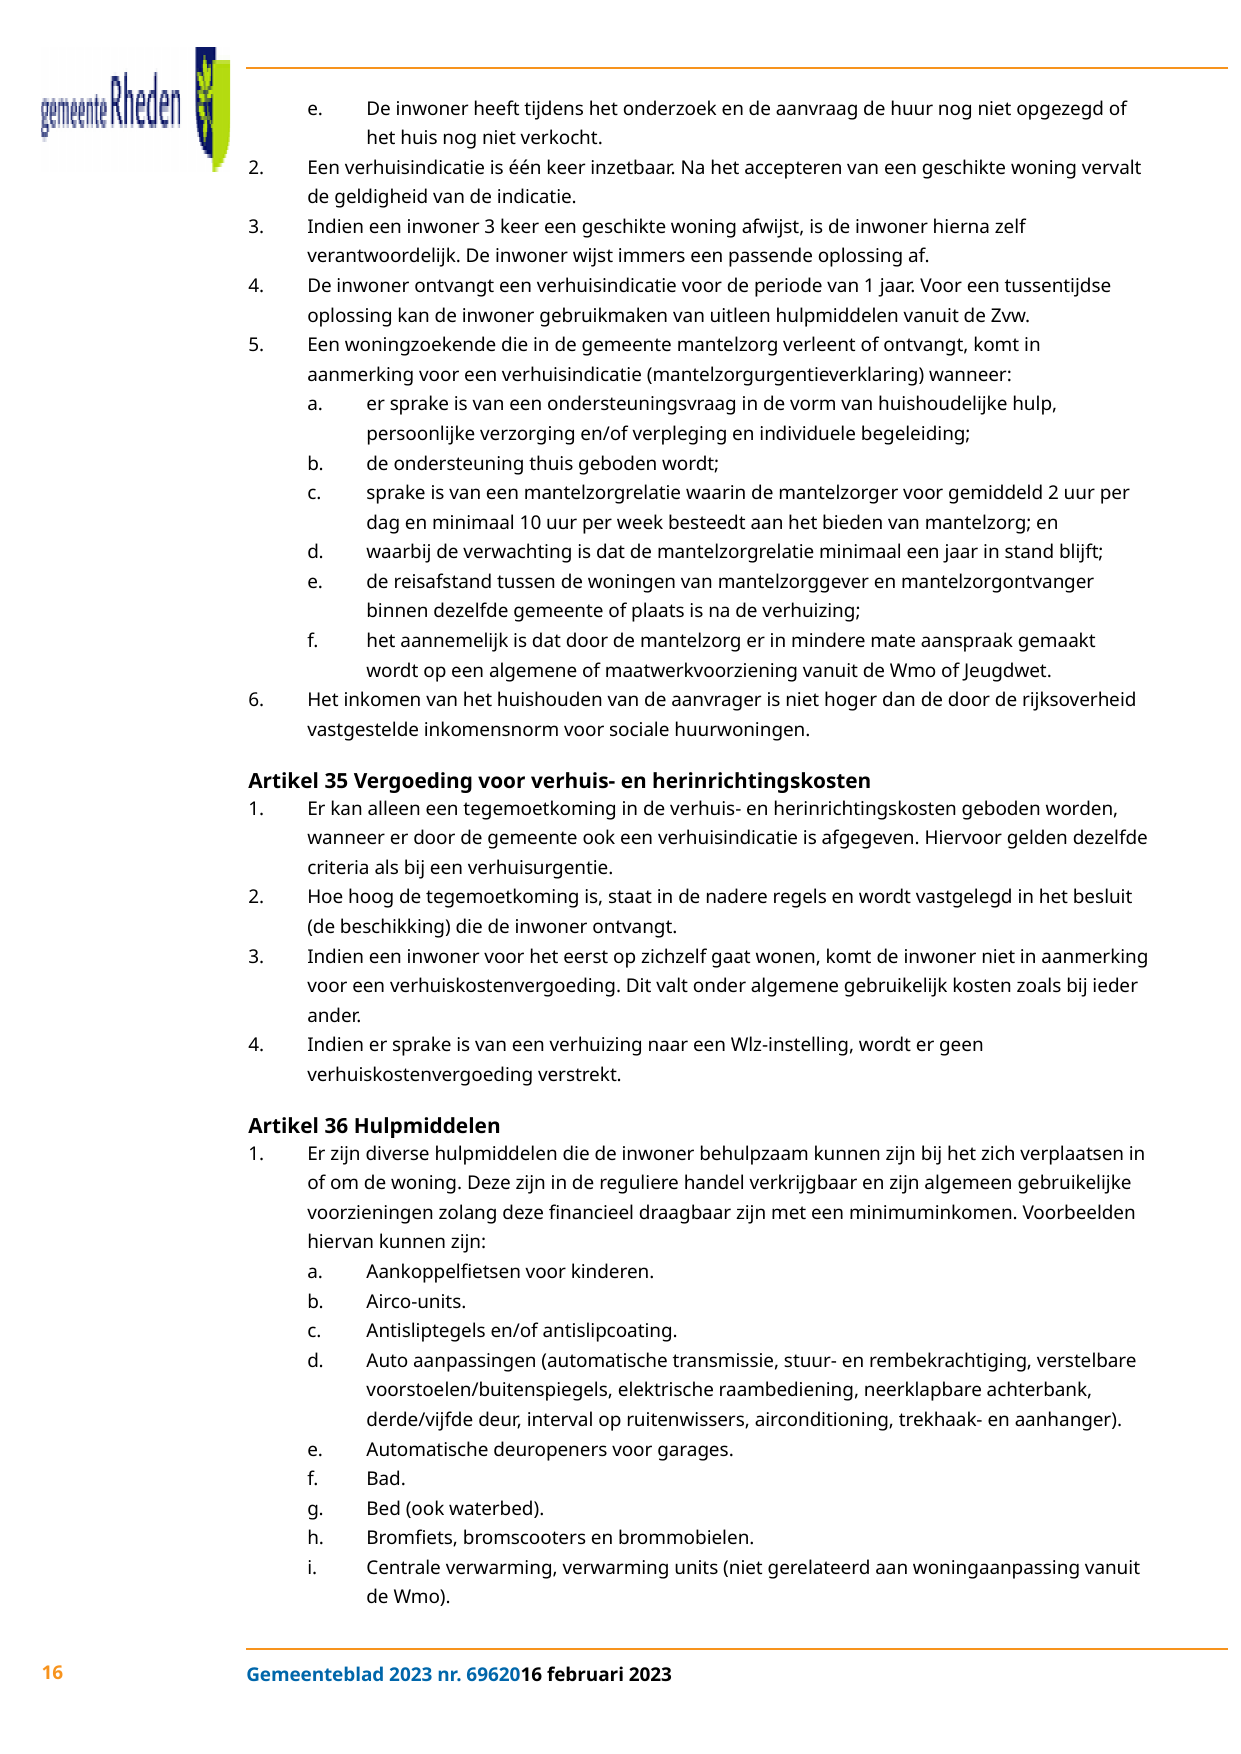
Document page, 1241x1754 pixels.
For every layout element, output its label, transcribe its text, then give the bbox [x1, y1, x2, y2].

list Aankoppelfietsen voor kinderen. [307, 1258, 1152, 1284]
list Indien een inwoner voor het eerst op zichzelf gaat wonen, komt de inwoner niet in aanmerking voor een verhuiskostenvergoeding. Dit valt onder algemene gebruikelijk kosten zoals bij ieder ander. [248, 943, 1152, 1028]
list de reisafstand tussen de woningen van mantelzorggever en mantelzorgontvanger binnen dezelfde gemeente of plaats is na de verhuizing; [307, 568, 1152, 623]
list Hoe hoog de tegemoetkoming is, staat in de nadere regels en wordt vastgelegd in het besluit (de beschikking) die de inwoner ontvangt. [248, 884, 1152, 939]
list Er kan alleen een tegemoetkoming in de verhuis- en herinrichtingskosten geboden worden, wanneer er door de gemeente ook een verhuisindicatie is afgegeven. Hiervoor gelden dezelfde criteria als bij een verhuisurgentie. [248, 795, 1152, 880]
list Er zijn diverse hulpmiddelen die de inwoner behulpzaam kunnen zijn bij het zich verplaatsen in of om de woning. Deze zijn in de reguliere handel verkrijgbaar en zijn algemeen gebruikelijke voorzieningen zolang deze financieel draagbaar zijn met een minimuminkomen. Voorbeelden hiervan kunnen zijn: [248, 1140, 1152, 1254]
list er sprake is van een ondersteuningsvraag in de vorm van huishoudelijke hulp, persoonlijke verzorging en/of verpleging en individuele begeleiding; [307, 391, 1152, 446]
list de ondersteuning thuis geboden wordt; [307, 450, 1152, 476]
list Indien een inwoner 3 keer een geschikte woning afwijst, is de inwoner hierna zelf verantwoordelijk. De inwoner wijst immers een passende oplossing af. [248, 213, 1152, 268]
list Auto aanpassingen (automatische transmissie, stuur- en rembekrachtiging, verstelbare voorstoelen/buitenspiegels, elektrische raambediening, neerklapbare achterbank, derde/vijfde deur, interval op ruitenwissers, airconditioning, trekhaak- en aanhanger). [307, 1347, 1152, 1432]
list De inwoner ontvangt een verhuisindicatie voor de periode van 1 jaar. Voor een tussentijdse oplossing kan de inwoner gebruikmaken van uitleen hulpmiddelen vanuit de Zvw. [248, 272, 1152, 328]
list waarbij de verwachting is dat de mantelzorgrelatie minimaal een jaar in stand blijft; [307, 538, 1152, 564]
list het aannemelijk is dat door de mantelzorg er in mindere mate aanspraak gemaakt wordt op een algemene of maatwerkvoorziening vanuit de Wmo of Jeugdwet. [307, 627, 1152, 683]
list Een woningzoekende die in de gemeente mantelzorg verleent of ontvangt, komt in aanmerking voor een verhuisindicatie (mantelzorgurgentieverklaring) wanneer: [248, 331, 1152, 387]
list Airco-units. [307, 1288, 1152, 1314]
text Artikel 35 Vergoeding voor verhuis- en herinrichtingskosten [248, 766, 1152, 795]
list Centrale verwarming, verwarming units (niet gerelateerd aan woningaanpassing vanuit de Wmo). [307, 1554, 1152, 1609]
list Bed (ook waterbed). [307, 1495, 1152, 1521]
list Bad. [307, 1465, 1152, 1491]
list Antisliptegels en/of antislipcoating. [307, 1317, 1152, 1343]
list De inwoner heeft tijdens het onderzoek en de aanvraag de huur nog niet opgezegd of het huis nog niet verkocht. [307, 95, 1152, 150]
list Een verhuisindicatie is één keer inzetbaar. Na het accepteren van een geschikte woning vervalt de geldigheid van de indicatie. [248, 154, 1152, 209]
text Artikel 36 Hulpmiddelen [248, 1112, 1152, 1140]
list Het inkomen van het huishouden van de aanvrager is niet hoger dan de door de rijksoverheid vastgestelde inkomensnorm voor sociale huurwoningen. [248, 686, 1152, 742]
list sprake is van een mantelzorgrelatie waarin de mantelzorger voor gemiddeld 2 uur per dag en minimaal 10 uur per week besteedt aan het bieden van mantelzorg; en [307, 479, 1152, 535]
list Indien er sprake is van een verhuizing naar een Wlz-instelling, wordt er geen verhuiskostenvergoeding verstrekt. [248, 1032, 1152, 1087]
list Bromfiets, bromscooters en brommobielen. [307, 1524, 1152, 1550]
picture [41, 47, 231, 172]
list Automatische deuropeners voor garages. [307, 1436, 1152, 1462]
